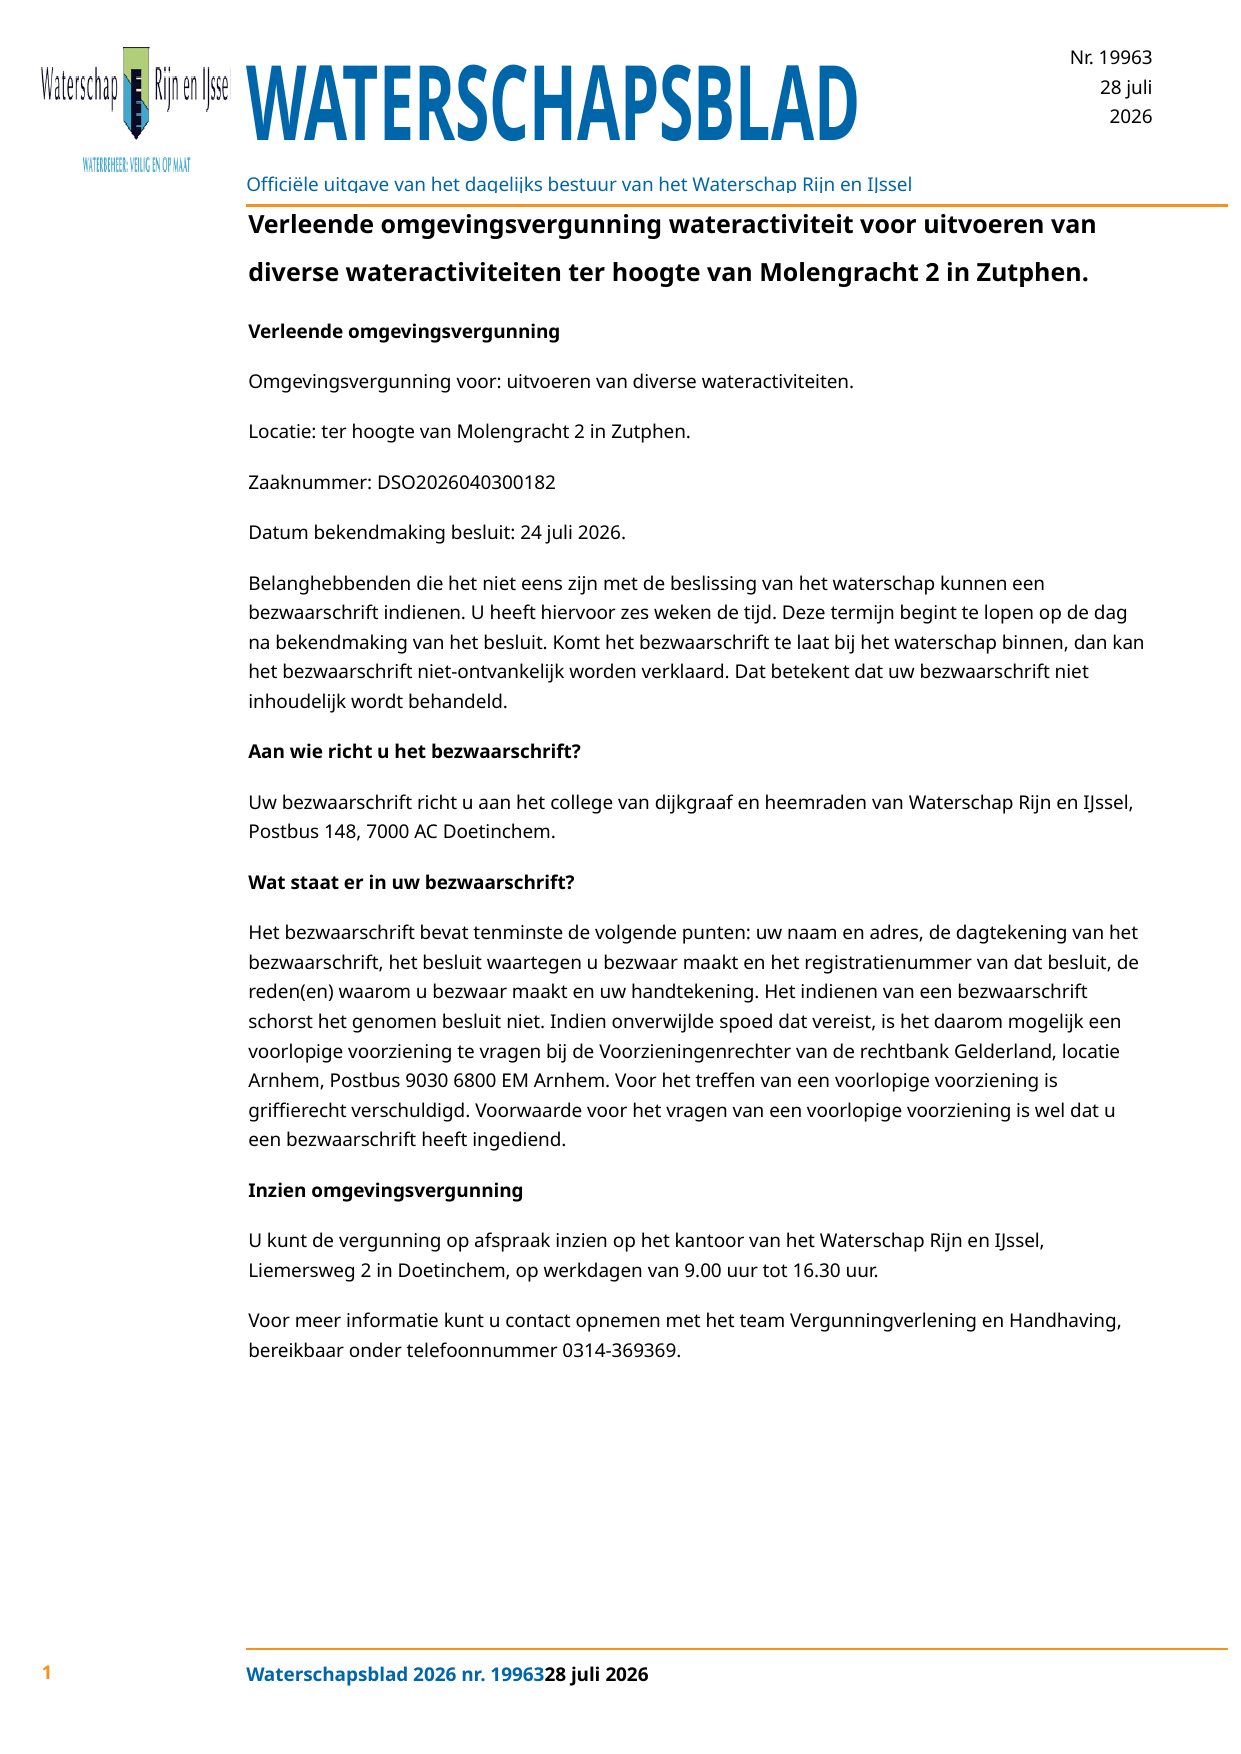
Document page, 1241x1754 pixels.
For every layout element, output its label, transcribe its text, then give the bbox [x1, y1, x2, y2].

text Het bezwaarschrift bevat tenminste de volgende punten: uw naam en adres, de dagtekening van het bezwaarschrift, het besluit waartegen u bezwaar maakt en het registratienummer van dat besluit, de reden(en) waarom u bezwaar maakt en uw handtekening. Het indienen van een bezwaarschrift schorst het genomen besluit niet. Indien onverwijlde spoed dat vereist, is het daarom mogelijk een voorlopige voorziening te vragen bij de Voorzieningenrechter van de rechtbank Gelderland, locatie Arnhem, Postbus 9030 6800 EM Arnhem. Voor het treffen van een voorlopige voorziening is griffierecht verschuldigd. Voorwaarde voor het vragen van een voorlopige voorziening is wel dat u een bezwaarschrift heeft ingediend. [248, 919, 1152, 1152]
picture [41, 47, 231, 172]
text Uw bezwaarschrift richt u aan het college van dijkgraaf en heemraden van Waterschap Rijn en IJssel, Postbus 148, 7000 AC Doetinchem. [248, 789, 1152, 844]
text Verleende omgevingsvergunning [248, 318, 1152, 344]
text Locatie: ter hoogte van Molengracht 2 in Zutphen. [248, 419, 1152, 444]
text Wat staat er in uw bezwaarschrift? [248, 869, 1152, 895]
text Datum bekendmaking besluit: 24 juli 2026. [248, 519, 1152, 545]
text Inzien omgevingsvergunning [248, 1177, 1152, 1203]
text Zaaknummer: DSO2026040300182 [248, 469, 1152, 495]
text Aan wie richt u het bezwaarschrift? [248, 739, 1152, 764]
text Belanghebbenden die het niet eens zijn met de beslissing van het waterschap kunnen een bezwaarschrift indienen. U heeft hiervoor zes weken de tijd. Deze termijn begint te lopen op de dag na bekendmaking van het besluit. Komt het bezwaarschrift te laat bij het waterschap binnen, dan kan het bezwaarschrift niet-ontvankelijk worden verklaard. Dat betekent dat uw bezwaarschrift niet inhoudelijk wordt behandeld. [248, 570, 1152, 714]
text U kunt de vergunning op afspraak inzien op het kantoor van het Waterschap Rijn en IJssel, Liemersweg 2 in Doetinchem, op werkdagen van 9.00 uur tot 16.30 uur. [248, 1227, 1152, 1283]
text Voor meer informatie kunt u contact opnemen met het team Vergunningverlening en Handhaving, bereikbaar onder telefoonnummer 0314-369369. [248, 1307, 1152, 1363]
text Verleende omgevingsvergunning wateractiviteit voor uitvoeren van diverse wateractiviteiten ter hoogte van Molengracht 2 in Zutphen. [248, 207, 1152, 288]
text Omgevingsvergunning voor: uitvoeren van diverse wateractiviteiten. [248, 368, 1152, 394]
